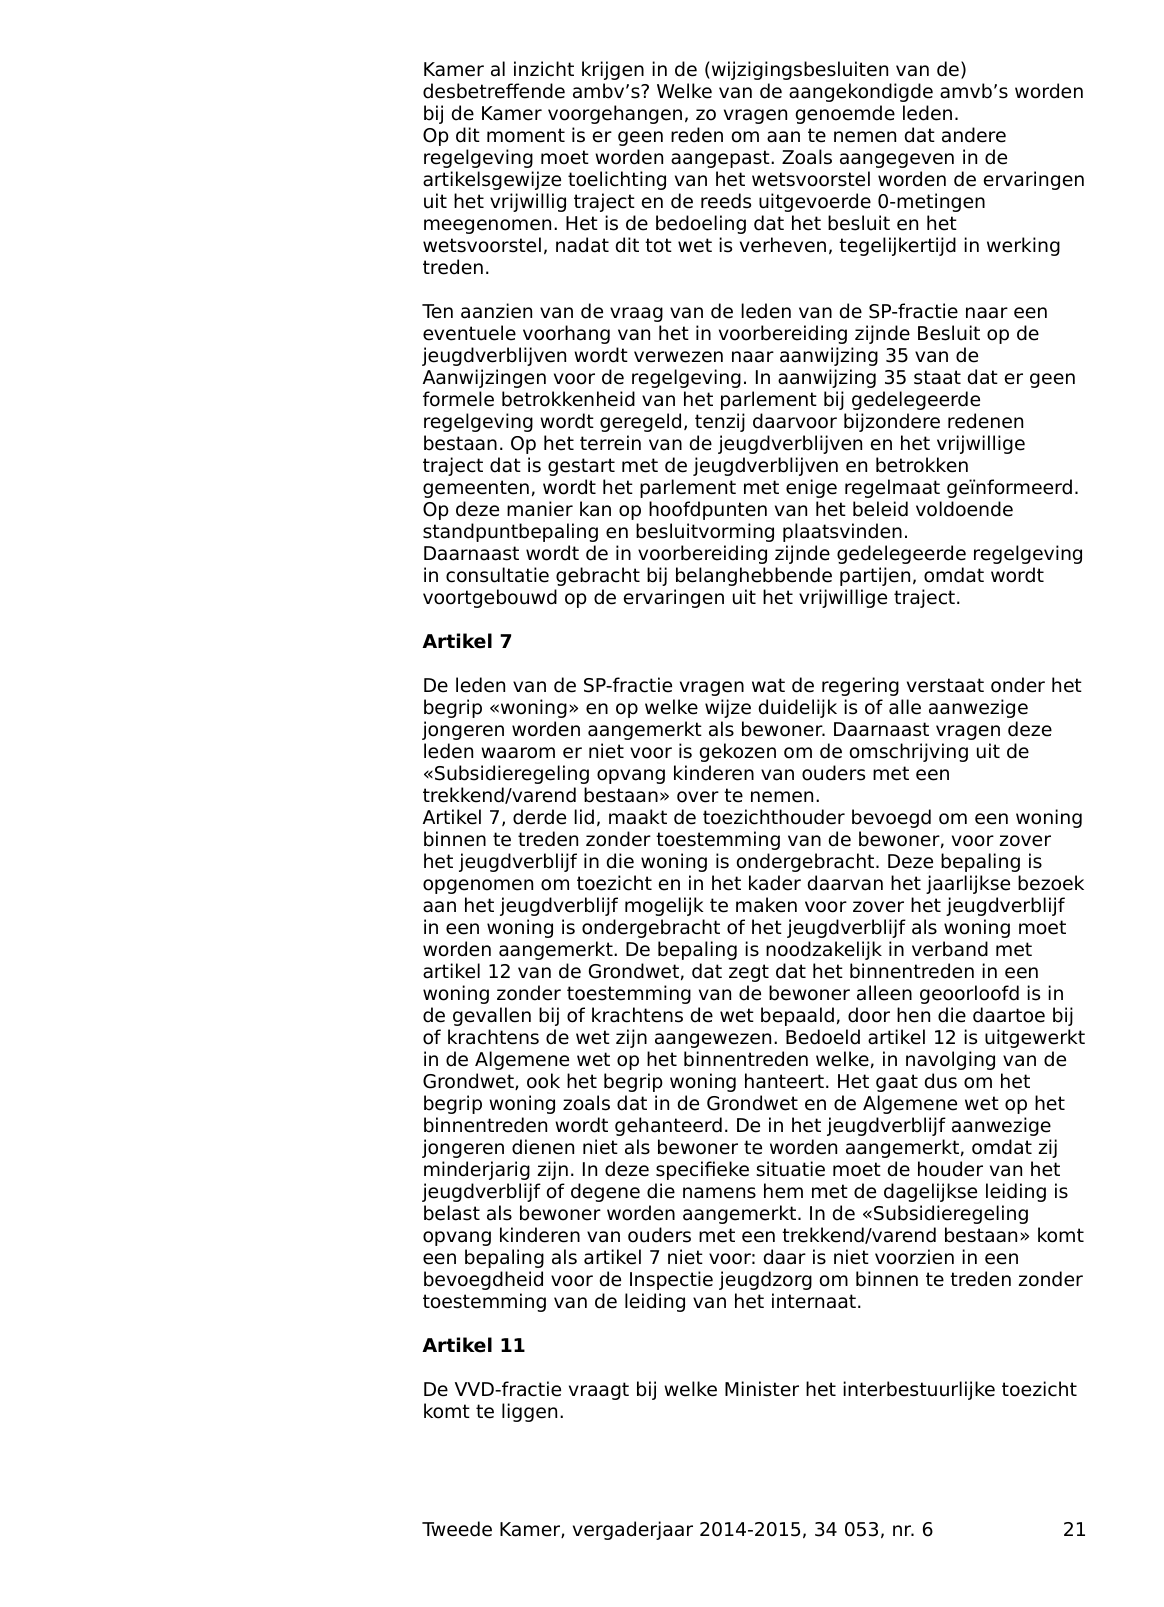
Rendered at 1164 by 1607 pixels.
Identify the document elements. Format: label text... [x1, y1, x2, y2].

text Kamer al inzicht krijgen in de (wijzigingsbesluiten van de) desbetreffende ambv’s? Welke van de aangekondigde amvb’s worden bij de Kamer voorgehangen, zo vragen genoemde leden. [422, 59, 1087, 125]
subtitle Artikel 11 [422, 1335, 1087, 1357]
text Op dit moment is er geen reden om aan te nemen dat andere regelgeving moet worden aangepast. Zoals aangegeven in de artikelsgewijze toelichting van het wetsvoorstel worden de ervaringen uit het vrijwillig traject en de reeds uitgevoerde 0-metingen meegenomen. Het is de bedoeling dat het besluit en het wetsvoorstel, nadat dit tot wet is verheven, tegelijkertijd in werking treden. [422, 125, 1087, 279]
text Daarnaast wordt de in voorbereiding zijnde gedelegeerde regelgeving in consultatie gebracht bij belanghebbende partijen, omdat wordt voortgebouwd op de ervaringen uit het vrijwillige traject. [422, 543, 1087, 609]
text Artikel 7, derde lid, maakt de toezichthouder bevoegd om een woning binnen te treden zonder toestemming van de bewoner, voor zover het jeugdverblijf in die woning is ondergebracht. Deze bepaling is opgenomen om toezicht en in het kader daarvan het jaarlijkse bezoek aan het jeugdverblijf mogelijk te maken voor zover het jeugdverblijf in een woning is ondergebracht of het jeugdverblijf als woning moet worden aangemerkt. De bepaling is noodzakelijk in verband met artikel 12 van de Grondwet, dat zegt dat het binnentreden in een woning zonder toestemming van de bewoner alleen geoorloofd is in de gevallen bij of krachtens de wet bepaald, door hen die daartoe bij of krachtens de wet zijn aangewezen. Bedoeld artikel 12 is uitgewerkt in de Algemene wet op het binnentreden welke, in navolging van de Grondwet, ook het begrip woning hanteert. Het gaat dus om het begrip woning zoals dat in de Grondwet en de Algemene wet op het binnentreden wordt gehanteerd. De in het jeugdverblijf aanwezige jongeren dienen niet als bewoner te worden aangemerkt, omdat zij minderjarig zijn. In deze specifieke situatie moet de houder van het jeugdverblijf of degene die namens hem met de dagelijkse leiding is belast als bewoner worden aangemerkt. In de «Subsidieregeling opvang kinderen van ouders met een trekkend/varend bestaan» komt een bepaling als artikel 7 niet voor: daar is niet voorzien in een bevoegdheid voor de Inspectie jeugdzorg om binnen te treden zonder toestemming van de leiding van het internaat. [422, 807, 1087, 1312]
subtitle Artikel 7 [422, 631, 1087, 653]
text De leden van de SP-fractie vragen wat de regering verstaat onder het begrip «woning» en op welke wijze duidelijk is of alle aanwezige jongeren worden aangemerkt als bewoner. Daarnaast vragen deze leden waarom er niet voor is gekozen om de omschrijving uit de «Subsidieregeling opvang kinderen van ouders met een trekkend/varend bestaan» over te nemen. [422, 675, 1087, 807]
text Ten aanzien van de vraag van de leden van de SP-fractie naar een eventuele voorhang van het in voorbereiding zijnde Besluit op de jeugdverblijven wordt verwezen naar aanwijzing 35 van de Aanwijzingen voor de regelgeving. In aanwijzing 35 staat dat er geen formele betrokkenheid van het parlement bij gedelegeerde regelgeving wordt geregeld, tenzij daarvoor bijzondere redenen bestaan. Op het terrein van de jeugdverblijven en het vrijwillige traject dat is gestart met de jeugdverblijven en betrokken gemeenten, wordt het parlement met enige regelmaat geïnformeerd. Op deze manier kan op hoofdpunten van het beleid voldoende standpuntbepaling en besluitvorming plaatsvinden. [422, 301, 1087, 543]
text De VVD-fractie vraagt bij welke Minister het interbestuurlijke toezicht komt te liggen. [422, 1379, 1087, 1423]
